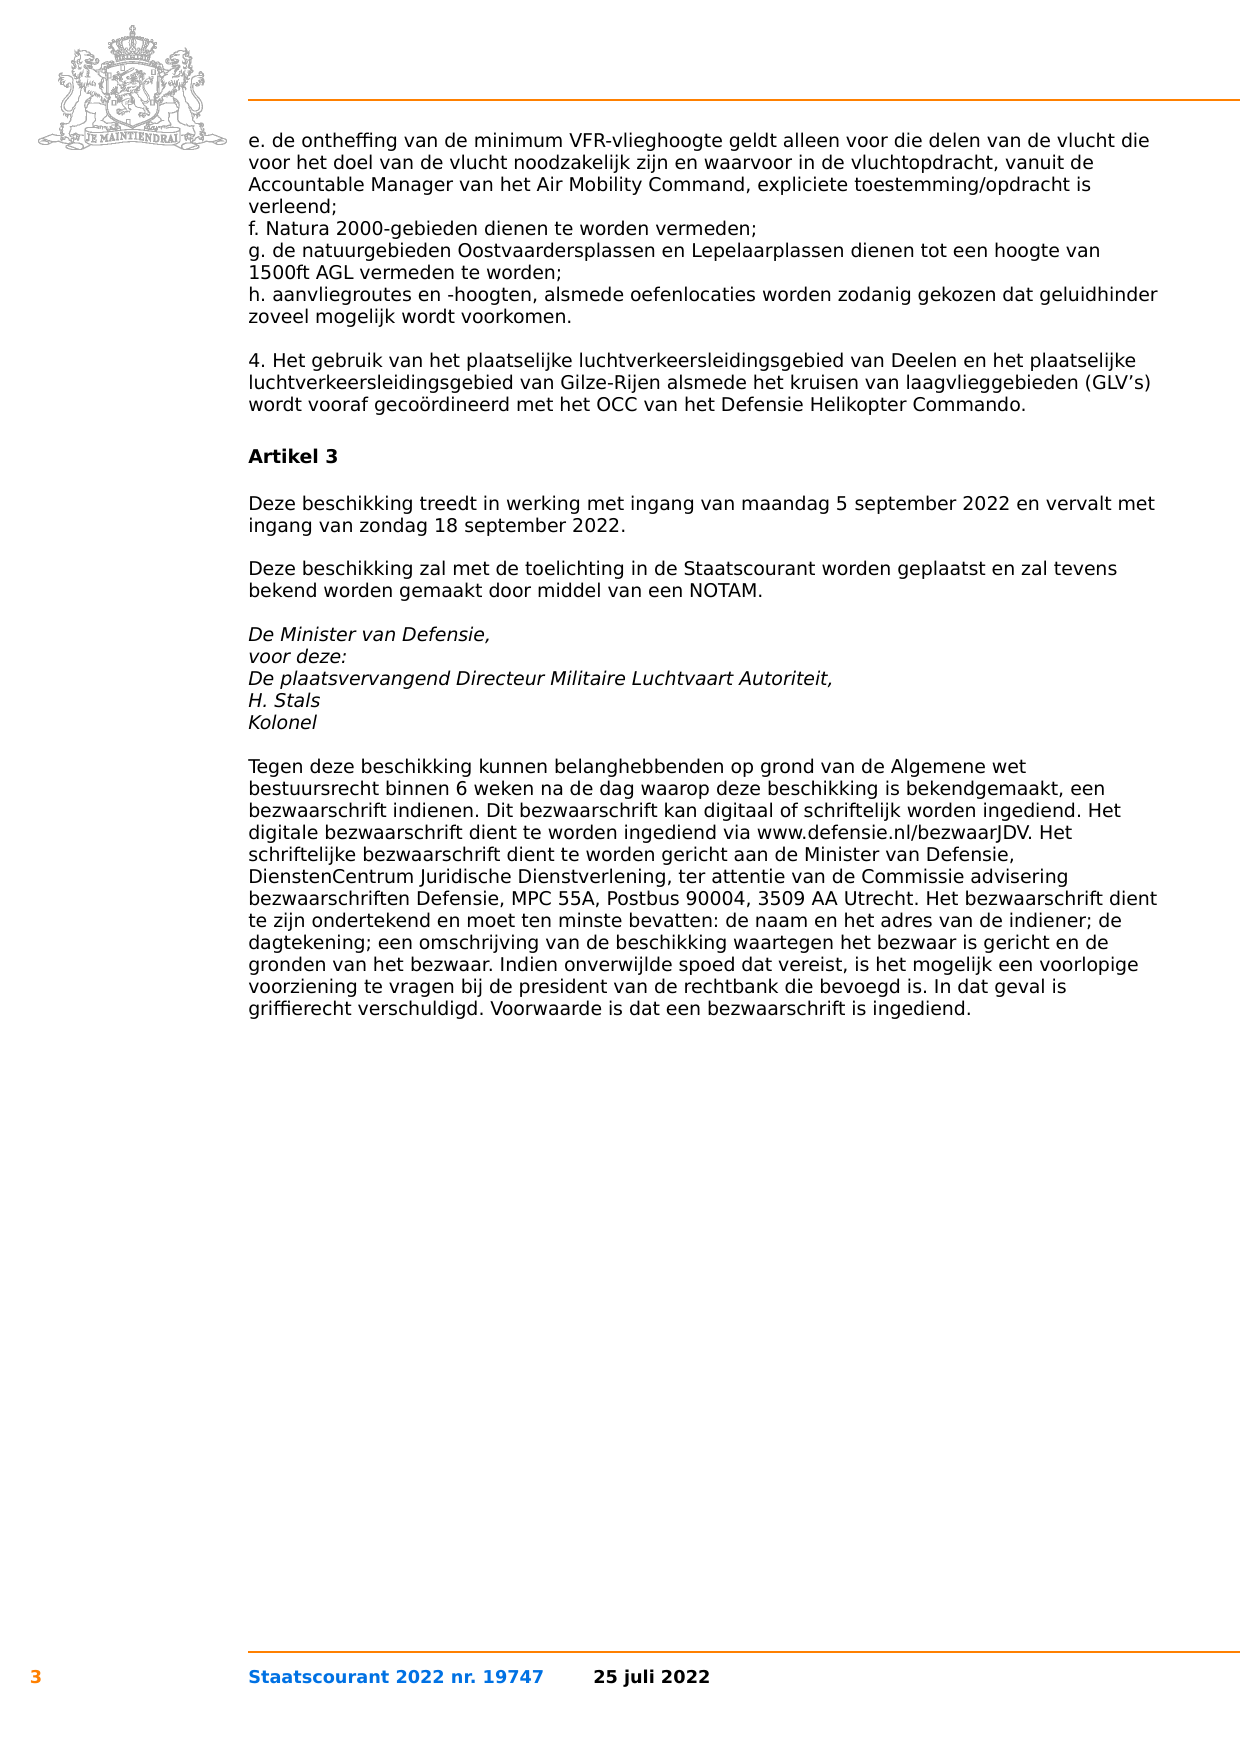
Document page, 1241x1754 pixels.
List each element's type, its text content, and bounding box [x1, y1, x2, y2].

text Tegen deze beschikking kunnen belanghebbenden op grond van de Algemene wet bestuursrecht binnen 6 weken na de dag waarop deze beschikking is bekendgemaakt, een bezwaarschrift indienen. Dit bezwaarschrift kan digitaal of schriftelijk worden ingediend. Het digitale bezwaarschrift dient te worden ingediend via www.defensie.nl/bezwaarJDV. Het schriftelijke bezwaarschrift dient te worden gericht aan de Minister van Defensie, DienstenCentrum Juridische Dienstverlening, ter attentie van de Commissie advisering bezwaarschriften Defensie, MPC 55A, Postbus 90004, 3509 AA Utrecht. Het bezwaarschrift dient te zijn ondertekend en moet ten minste bevatten: de naam en het adres van de indiener; de dagtekening; een omschrijving van de beschikking waartegen het bezwaar is gericht en de gronden van het bezwaar. Indien onverwijlde spoed dat vereist, is het mogelijk een voorlopige voorziening te vragen bij de president van de rechtbank die bevoegd is. In dat geval is griffierecht verschuldigd. Voorwaarde is dat een bezwaarschrift is ingediend. [248, 756, 1163, 1020]
text De Minister van Defensie, voor deze: De plaatsvervangend Directeur Militaire Luchtvaart Autoriteit, H. Stals Kolonel [248, 624, 1163, 734]
subtitle Artikel 3 [248, 446, 1163, 467]
text 4. Het gebruik van het plaatselijke luchtverkeersleidingsgebied van Deelen en het plaatselijke luchtverkeersleidingsgebied van Gilze-Rijen alsmede het kruisen van laagvlieggebieden (GLV’s) wordt vooraf gecoördineerd met het OCC van het Defensie Helikopter Commando. [248, 349, 1163, 416]
text g. de natuurgebieden Oostvaardersplassen en Lepelaarplassen dienen tot een hoogte van 1500ft AGL vermeden te worden; [248, 240, 1163, 284]
text h. aanvliegroutes en -hoogten, alsmede oefenlocaties worden zodanig gekozen dat geluidhinder zoveel mogelijk wordt voorkomen. [248, 284, 1163, 328]
text e. de ontheffing van de minimum VFR-vlieghoogte geldt alleen voor die delen van de vlucht die voor het doel van de vlucht noodzakelijk zijn en waarvoor in de vluchtopdracht, vanuit de Accountable Manager van het Air Mobility Command, expliciete toestemming/opdracht is verleend; [248, 130, 1163, 218]
text Deze beschikking zal met de toelichting in de Staatscourant worden geplaatst en zal tevens bekend worden gemaakt door middel van een NOTAM. [248, 558, 1163, 602]
text f. Natura 2000-gebieden dienen te worden vermeden; [248, 218, 1163, 240]
text Deze beschikking treedt in werking met ingang van maandag 5 september 2022 en vervalt met ingang van zondag 18 september 2022. [248, 492, 1163, 536]
picture [38, 25, 227, 150]
